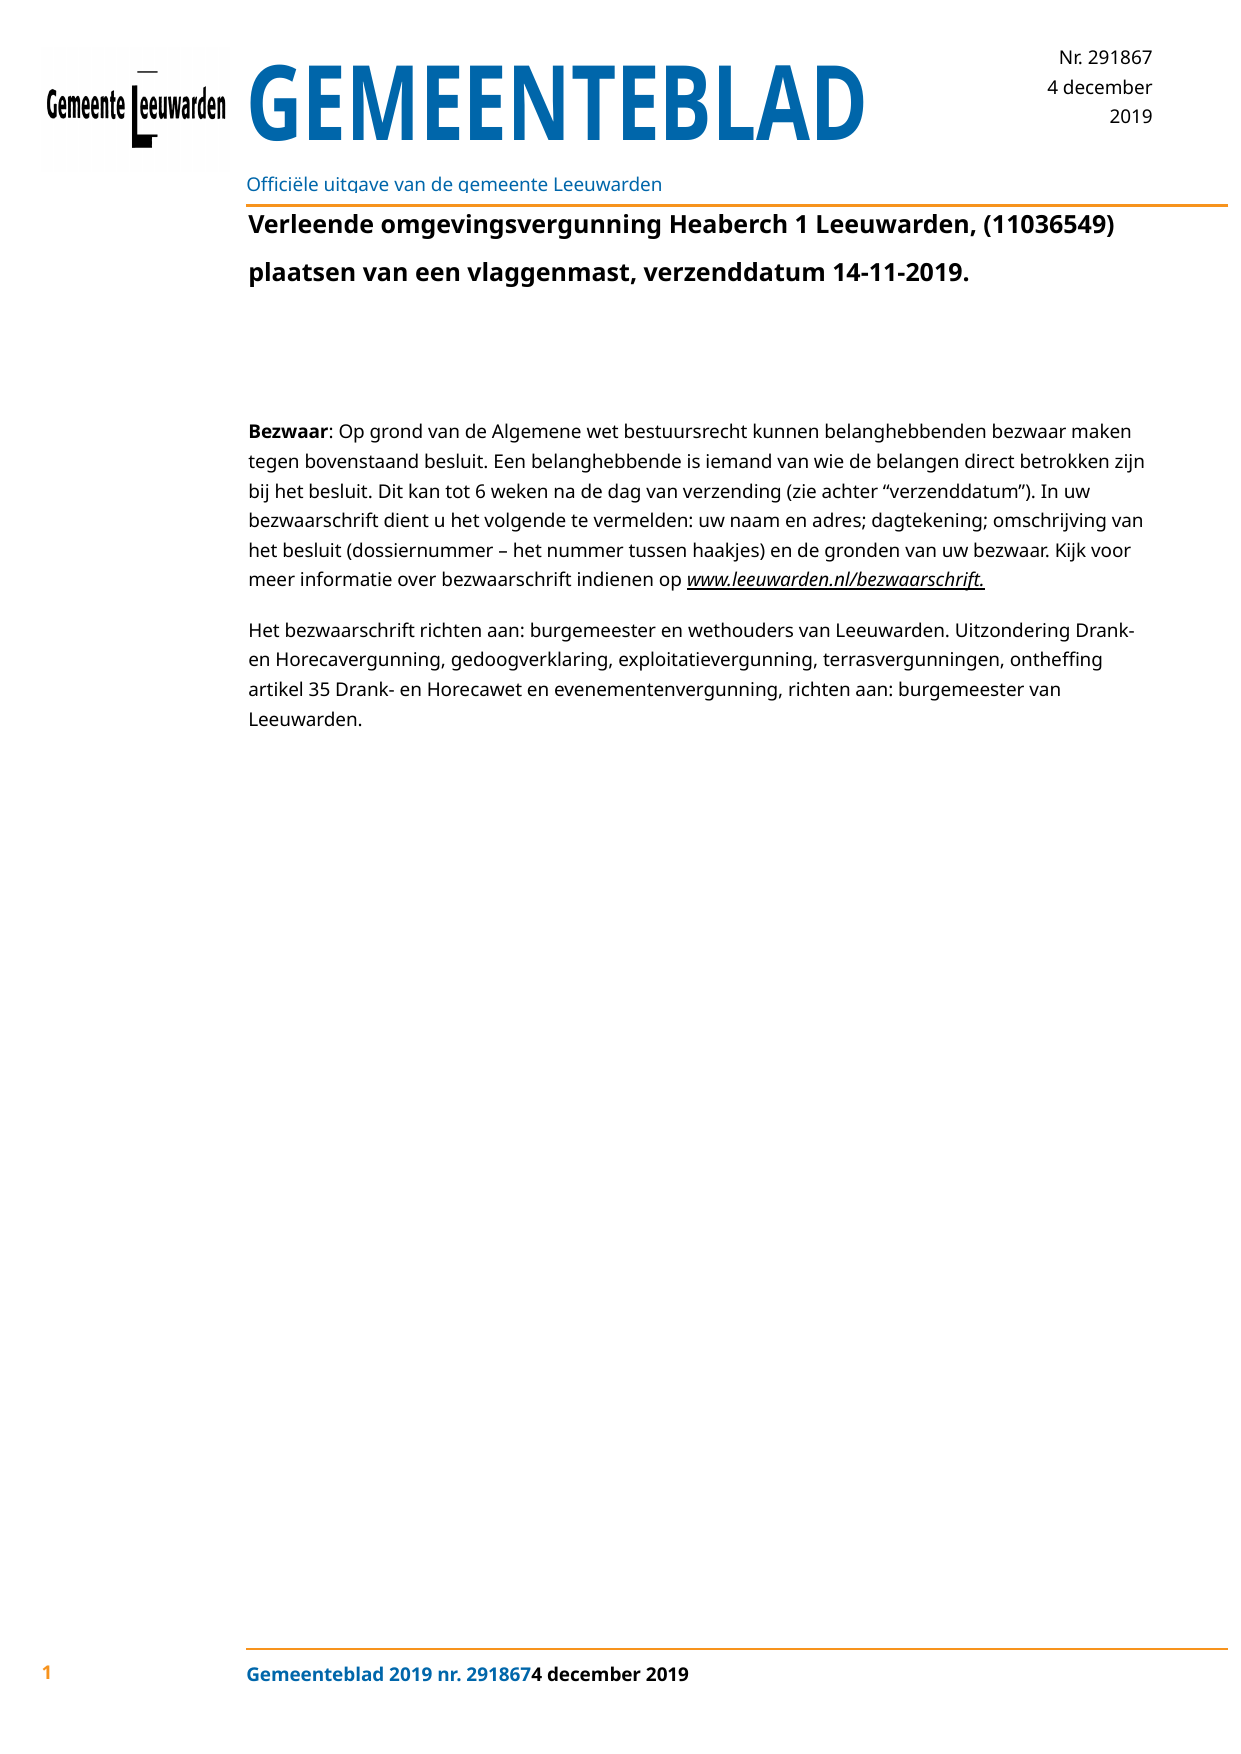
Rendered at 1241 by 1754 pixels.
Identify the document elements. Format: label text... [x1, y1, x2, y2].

picture [41, 47, 231, 172]
text Verleende omgevingsvergunning Heaberch 1 Leeuwarden, (11036549) plaatsen van een vlaggenmast, verzenddatum 14-11-2019. [248, 207, 1152, 288]
text Bezwaar: Op grond van de Algemene wet bestuursrecht kunnen belanghebbenden bezwaar maken tegen bovenstaand besluit. Een belanghebbende is iemand van wie de belangen direct betrokken zijn bij het besluit. Dit kan tot 6 weken na de dag van verzending (zie achter “verzenddatum”). In uw bezwaarschrift dient u het volgende te vermelden: uw naam en adres; dagtekening; omschrijving van het besluit (dossiernummer – het nummer tussen haakjes) en de gronden van uw bezwaar. Kijk voor meer informatie over bezwaarschrift indienen op www.leeuwarden.nl/bezwaarschrift. [248, 419, 1152, 592]
text Het bezwaarschrift richten aan: burgemeester en wethouders van Leeuwarden. Uitzondering Drank- en Horecavergunning, gedoogverklaring, exploitatievergunning, terrasvergunningen, ontheffing artikel 35 Drank- en Horecawet en evenementenvergunning, richten aan: burgemeester van Leeuwarden. [248, 617, 1152, 732]
